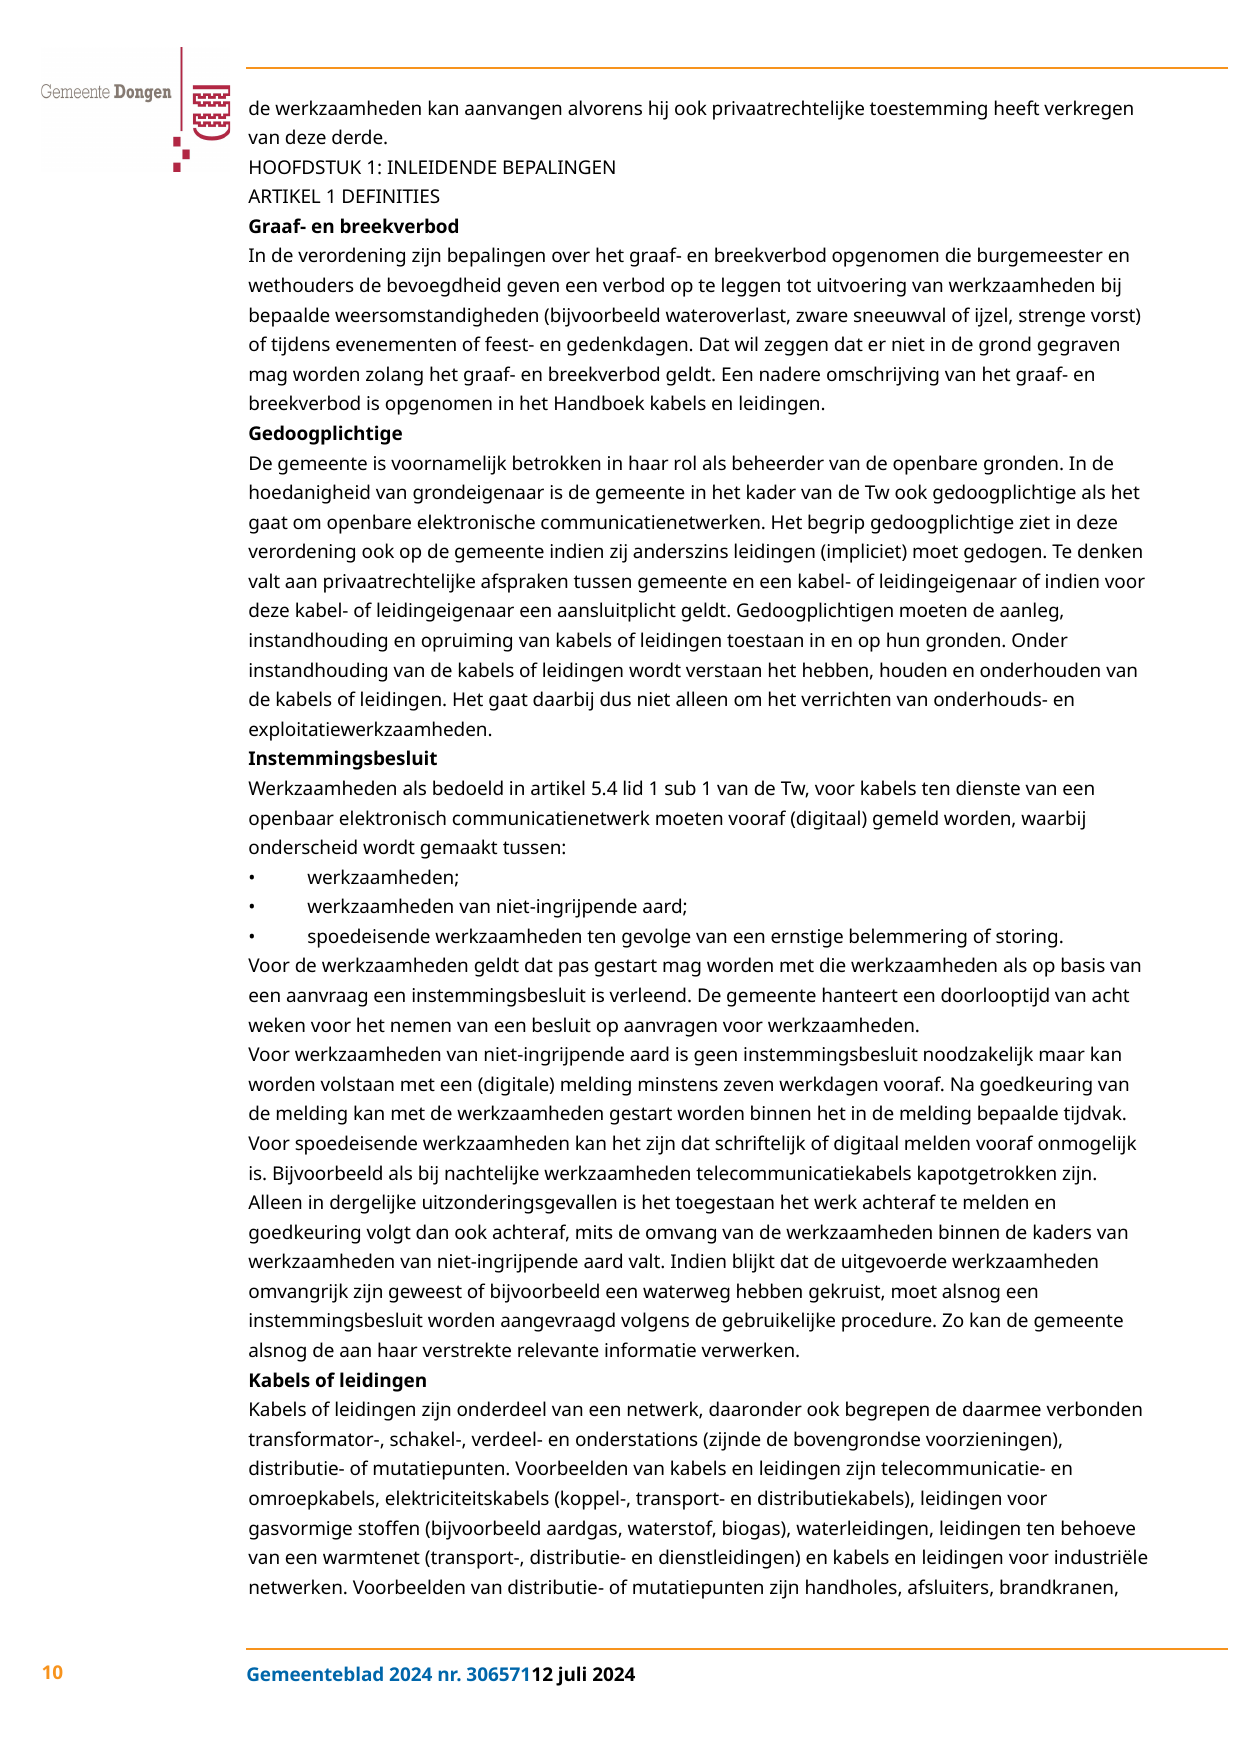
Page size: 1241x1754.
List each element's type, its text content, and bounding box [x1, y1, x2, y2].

text Kabels of leidingen [248, 1367, 1152, 1393]
text Graaf- en breekverbod [248, 213, 1152, 239]
picture [41, 47, 231, 172]
list spoedeisende werkzaamheden ten gevolge van een ernstige belemmering of storing. [248, 923, 1152, 949]
text Gedoogplichtige [248, 420, 1152, 446]
text Kabels of leidingen zijn onderdeel van een netwerk, daaronder ook begrepen de daarmee verbonden transformator-, schakel-, verdeel- en onderstations (zijnde de bovengrondse voorzieningen), distributie- of mutatiepunten. Voorbeelden van kabels en leidingen zijn telecommunicatie- en omroepkabels, elektriciteitskabels (koppel-, transport- en distributiekabels), leidingen voor gasvormige stoffen (bijvoorbeeld aardgas, waterstof, biogas), waterleidingen, leidingen ten behoeve van een warmtenet (transport-, distributie- en dienstleidingen) en kabels en leidingen voor industriële netwerken. Voorbeelden van distributie- of mutatiepunten zijn handholes, afsluiters, brandkranen, [248, 1396, 1152, 1600]
text Voor de werkzaamheden geldt dat pas gestart mag worden met die werkzaamheden als op basis van een aanvraag een instemmingsbesluit is verleend. De gemeente hanteert een doorlooptijd van acht weken voor het nemen van een besluit op aanvragen voor werkzaamheden. [248, 953, 1152, 1038]
text De gemeente is voornamelijk betrokken in haar rol als beheerder van de openbare gronden. In de hoedanigheid van grondeigenaar is de gemeente in het kader van de Tw ook gedoogplichtige als het gaat om openbare elektronische communicatienetwerken. Het begrip gedoogplichtige ziet in deze verordening ook op de gemeente indien zij anderszins leidingen (impliciet) moet gedogen. Te denken valt aan privaatrechtelijke afspraken tussen gemeente en een kabel- of leidingeigenaar of indien voor deze kabel- of leidingeigenaar een aansluitplicht geldt. Gedoogplichtigen moeten de aanleg, instandhouding en opruiming van kabels of leidingen toestaan in en op hun gronden. Onder instandhouding van de kabels of leidingen wordt verstaan het hebben, houden en onderhouden van de kabels of leidingen. Het gaat daarbij dus niet alleen om het verrichten van onderhouds- en exploitatiewerkzaamheden. [248, 450, 1152, 742]
text Voor spoedeisende werkzaamheden kan het zijn dat schriftelijk of digitaal melden vooraf onmogelijk is. Bijvoorbeeld als bij nachtelijke werkzaamheden telecommunicatiekabels kapotgetrokken zijn. Alleen in dergelijke uitzonderingsgevallen is het toegestaan het werk achteraf te melden en goedkeuring volgt dan ook achteraf, mits de omvang van de werkzaamheden binnen de kaders van werkzaamheden van niet-ingrijpende aard valt. Indien blijkt dat de uitgevoerde werkzaamheden omvangrijk zijn geweest of bijvoorbeeld een waterweg hebben gekruist, moet alsnog een instemmingsbesluit worden aangevraagd volgens de gebruikelijke procedure. Zo kan de gemeente alsnog de aan haar verstrekte relevante informatie verwerken. [248, 1130, 1152, 1363]
text Voor werkzaamheden van niet-ingrijpende aard is geen instemmingsbesluit noodzakelijk maar kan worden volstaan met een (digitale) melding minstens zeven werkdagen vooraf. Na goedkeuring van de melding kan met de werkzaamheden gestart worden binnen het in de melding bepaalde tijdvak. [248, 1041, 1152, 1126]
text ARTIKEL 1 DEFINITIES [248, 183, 1152, 209]
list werkzaamheden; [248, 864, 1152, 890]
text de werkzaamheden kan aanvangen alvorens hij ook privaatrechtelijke toestemming heeft verkregen van deze derde. [248, 95, 1152, 150]
text In de verordening zijn bepalingen over het graaf- en breekverbod opgenomen die burgemeester en wethouders de bevoegdheid geven een verbod op te leggen tot uitvoering van werkzaamheden bij bepaalde weersomstandigheden (bijvoorbeeld wateroverlast, zware sneeuwval of ijzel, strenge vorst) of tijdens evenementen of feest- en gedenkdagen. Dat wil zeggen dat er niet in de grond gegraven mag worden zolang het graaf- en breekverbod geldt. Een nadere omschrijving van het graaf- en breekverbod is opgenomen in het Handboek kabels en leidingen. [248, 243, 1152, 416]
text Werkzaamheden als bedoeld in artikel 5.4 lid 1 sub 1 van de Tw, voor kabels ten dienste van een openbaar elektronisch communicatienetwerk moeten vooraf (digitaal) gemeld worden, waarbij onderscheid wordt gemaakt tussen: [248, 775, 1152, 860]
text HOOFDSTUK 1: INLEIDENDE BEPALINGEN [248, 154, 1152, 180]
list werkzaamheden van niet-ingrijpende aard; [248, 893, 1152, 919]
text Instemmingsbesluit [248, 746, 1152, 771]
